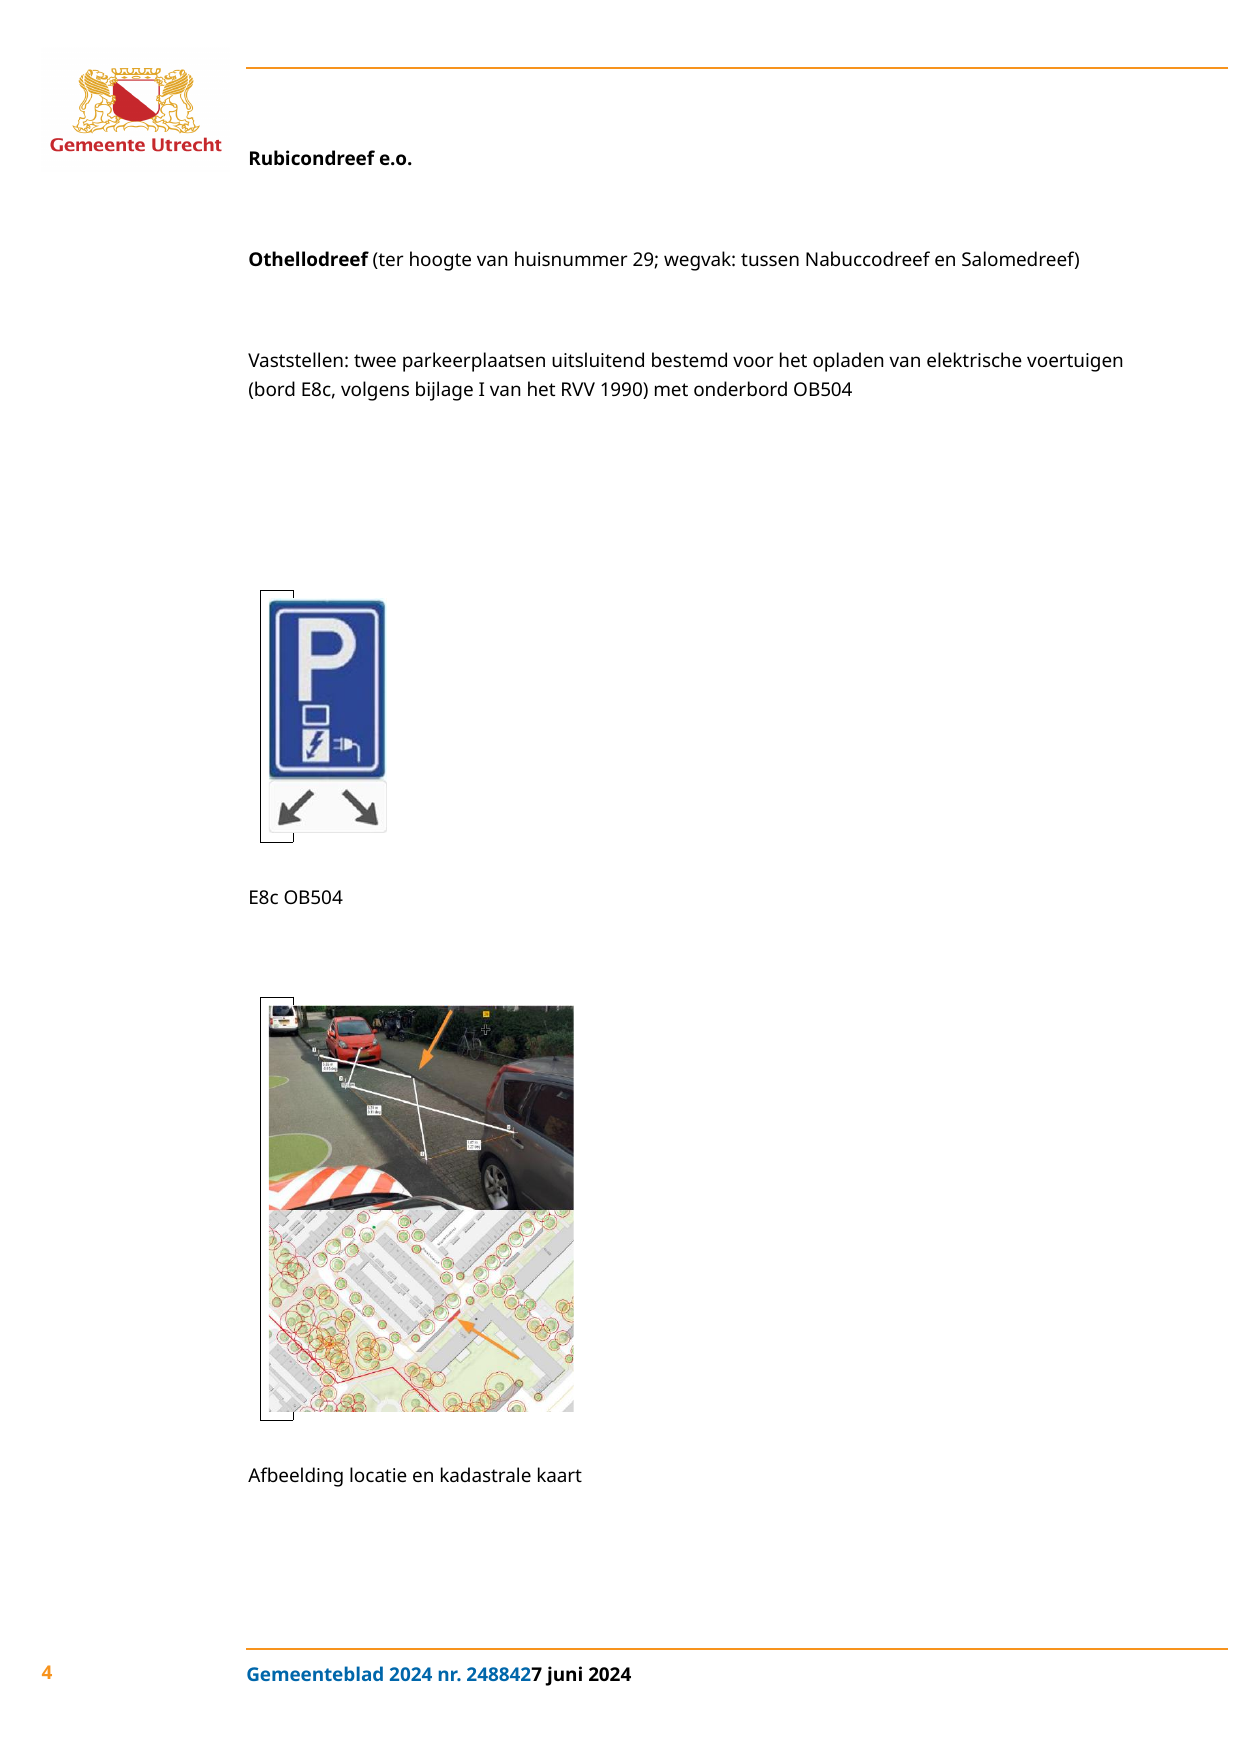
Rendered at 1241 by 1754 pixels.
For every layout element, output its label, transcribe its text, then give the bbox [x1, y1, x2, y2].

text Afbeelding locatie en kadastrale kaart [248, 1462, 1152, 1488]
text Rubicondreef e.o. [248, 145, 1152, 171]
picture [268, 1005, 574, 1412]
text Vaststellen: twee parkeerplaatsen uitsluitend bestemd voor het opladen van elektrische voertuigen (bord E8c, volgens bijlage I van het RVV 1990) met onderbord OB504 [248, 347, 1152, 402]
picture [41, 47, 231, 172]
text E8c OB504 [248, 884, 1152, 910]
picture [268, 598, 387, 833]
text Othellodreef (ter hoogte van huisnummer 29; wegvak: tussen Nabuccodreef en Salomedreef) [248, 246, 1152, 272]
